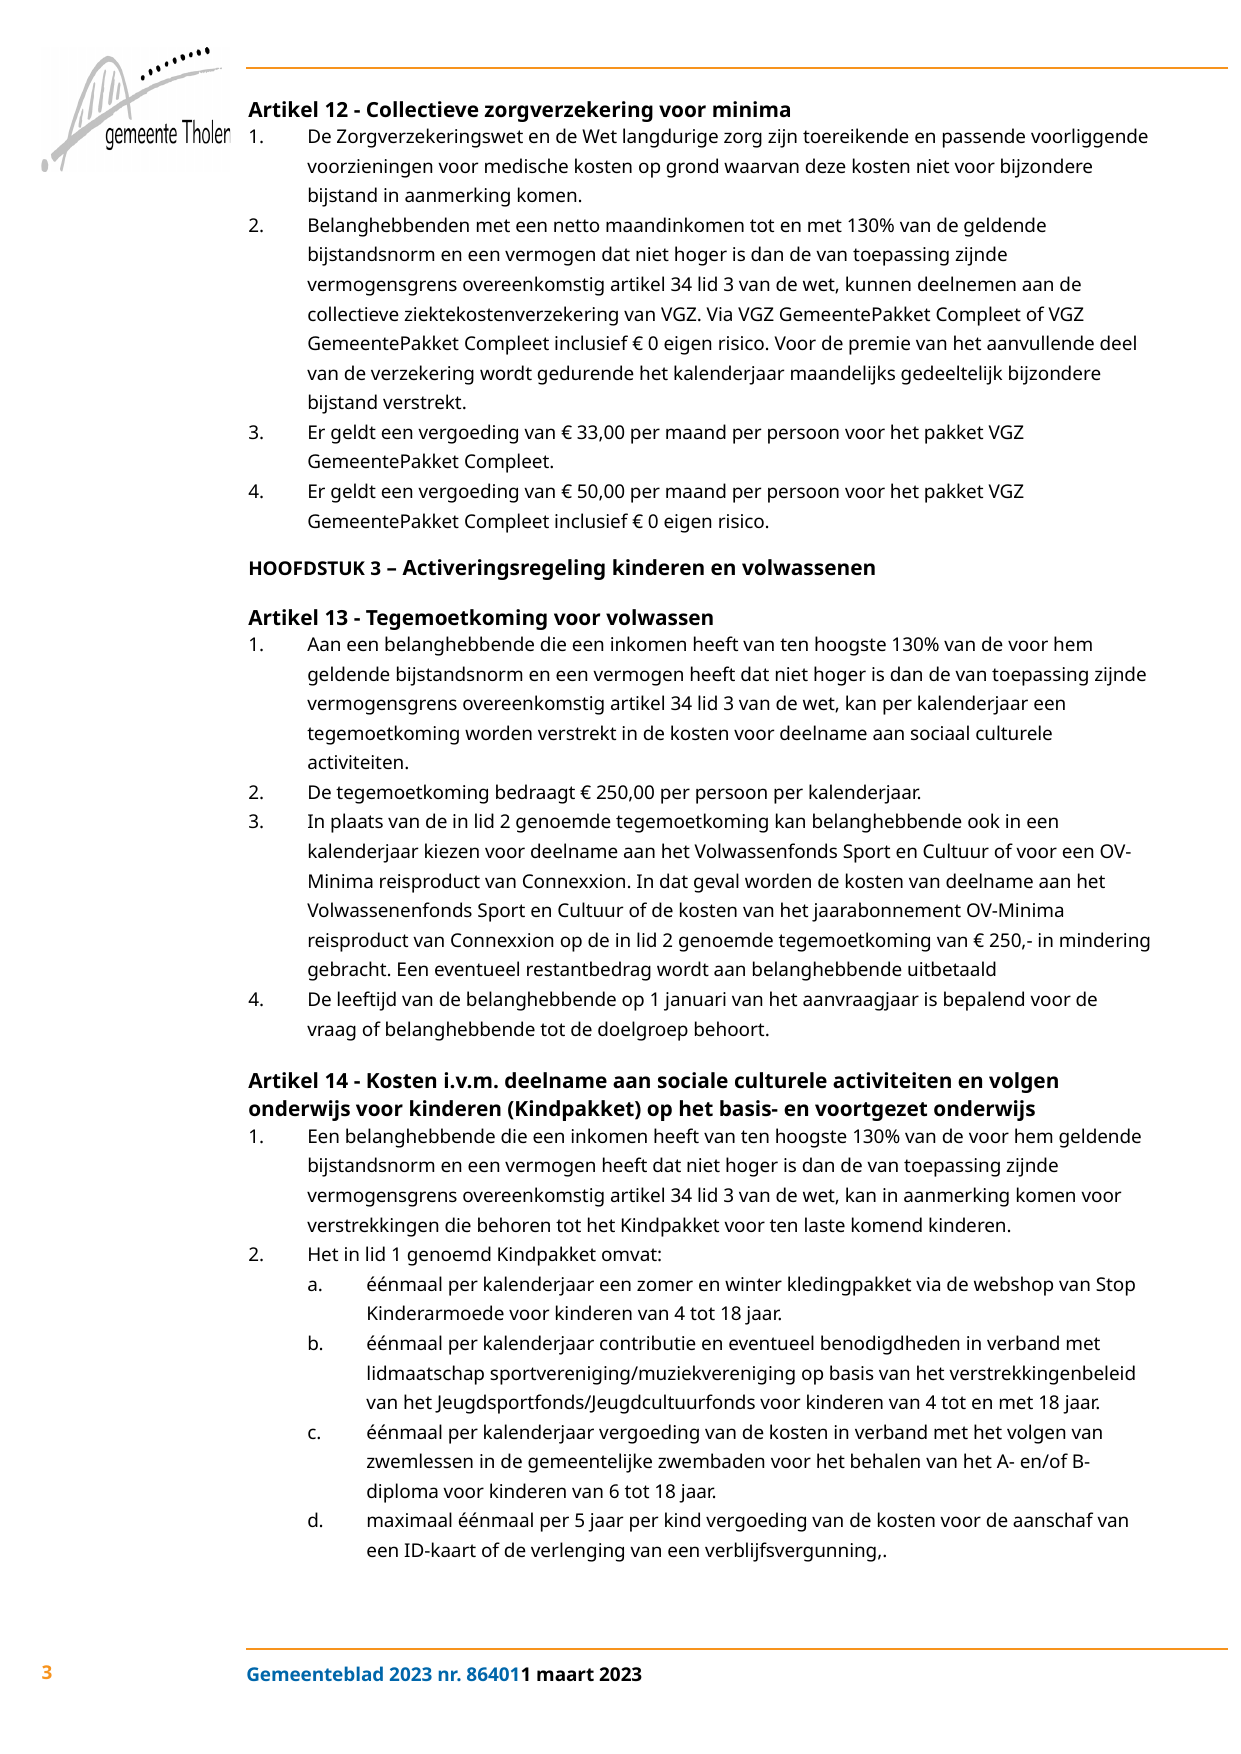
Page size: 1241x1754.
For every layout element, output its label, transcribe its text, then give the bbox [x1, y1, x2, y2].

list Het in lid 1 genoemd Kindpakket omvat: [248, 1241, 1152, 1267]
list éénmaal per kalenderjaar contributie en eventueel benodigdheden in verband met lidmaatschap sportvereniging/muziekvereniging op basis van het verstrekkingenbeleid van het Jeugdsportfonds/Jeugdcultuurfonds voor kinderen van 4 tot en met 18 jaar. [307, 1330, 1152, 1415]
list De Zorgverzekeringswet en de Wet langdurige zorg zijn toereikende en passende voorliggende voorzieningen voor medische kosten op grond waarvan deze kosten niet voor bijzondere bijstand in aanmerking komen. [248, 123, 1152, 208]
list Belanghebbenden met een netto maandinkomen tot en met 130% van de geldende bijstandsnorm en een vermogen dat niet hoger is dan de van toepassing zijnde vermogensgrens overeenkomstig artikel 34 lid 3 van de wet, kunnen deelnemen aan de collectieve ziektekostenverzekering van VGZ. Via VGZ GemeentePakket Compleet of VGZ GemeentePakket Compleet inclusief € 0 eigen risico. Voor de premie van het aanvullende deel van de verzekering wordt gedurende het kalenderjaar maandelijks gedeeltelijk bijzondere bijstand verstrekt. [248, 212, 1152, 415]
list Er geldt een vergoeding van € 50,00 per maand per persoon voor het pakket VGZ GemeentePakket Compleet inclusief € 0 eigen risico. [248, 478, 1152, 533]
list Er geldt een vergoeding van € 33,00 per maand per persoon voor het pakket VGZ GemeentePakket Compleet. [248, 419, 1152, 474]
list maximaal éénmaal per 5 jaar per kind vergoeding van de kosten voor de aanschaf van een ID-kaart of de verlenging van een verblijfsvergunning,. [307, 1508, 1152, 1563]
text Artikel 13 - Tegemoetkoming voor volwassen [248, 603, 1152, 631]
list De leeftijd van de belanghebbende op 1 januari van het aanvraagjaar is bepalend voor de vraag of belanghebbende tot de doelgroep behoort. [248, 986, 1152, 1041]
list Aan een belanghebbende die een inkomen heeft van ten hoogste 130% van de voor hem geldende bijstandsnorm en een vermogen heeft dat niet hoger is dan de van toepassing zijnde vermogensgrens overeenkomstig artikel 34 lid 3 van de wet, kan per kalenderjaar een tegemoetkoming worden verstrekt in de kosten voor deelname aan sociaal culturele activiteiten. [248, 631, 1152, 775]
text Artikel 12 - Collectieve zorgverzekering voor minima [248, 95, 1152, 123]
list Een belanghebbende die een inkomen heeft van ten hoogste 130% van de voor hem geldende bijstandsnorm en een vermogen heeft dat niet hoger is dan de van toepassing zijnde vermogensgrens overeenkomstig artikel 34 lid 3 van de wet, kan in aanmerking komen voor verstrekkingen die behoren tot het Kindpakket voor ten laste komend kinderen. [248, 1123, 1152, 1237]
list éénmaal per kalenderjaar vergoeding van de kosten in verband met het volgen van zwemlessen in de gemeentelijke zwembaden voor het behalen van het A- en/of B-diploma voor kinderen van 6 tot 18 jaar. [307, 1419, 1152, 1504]
list De tegemoetkoming bedraagt € 250,00 per persoon per kalenderjaar. [248, 779, 1152, 805]
list éénmaal per kalenderjaar een zomer en winter kledingpakket via de webshop van Stop Kinderarmoede voor kinderen van 4 tot 18 jaar. [307, 1271, 1152, 1326]
text HOOFDSTUK 3 – Activeringsregeling kinderen en volwassenen [248, 553, 1152, 582]
list In plaats van de in lid 2 genoemde tegemoetkoming kan belanghebbende ook in een kalenderjaar kiezen voor deelname aan het Volwassenfonds Sport en Cultuur of voor een OV-Minima reisproduct van Connexxion. In dat geval worden de kosten van deelname aan het Volwassenenfonds Sport en Cultuur of de kosten van het jaarabonnement OV-Minima reisproduct van Connexxion op de in lid 2 genoemde tegemoetkoming van € 250,- in mindering gebracht. Een eventueel restantbedrag wordt aan belanghebbende uitbetaald [248, 809, 1152, 982]
text Artikel 14 - Kosten i.v.m. deelname aan sociale culturele activiteiten en volgen onderwijs voor kinderen (Kindpakket) op het basis- en voortgezet onderwijs [248, 1066, 1152, 1123]
picture [41, 47, 231, 172]
